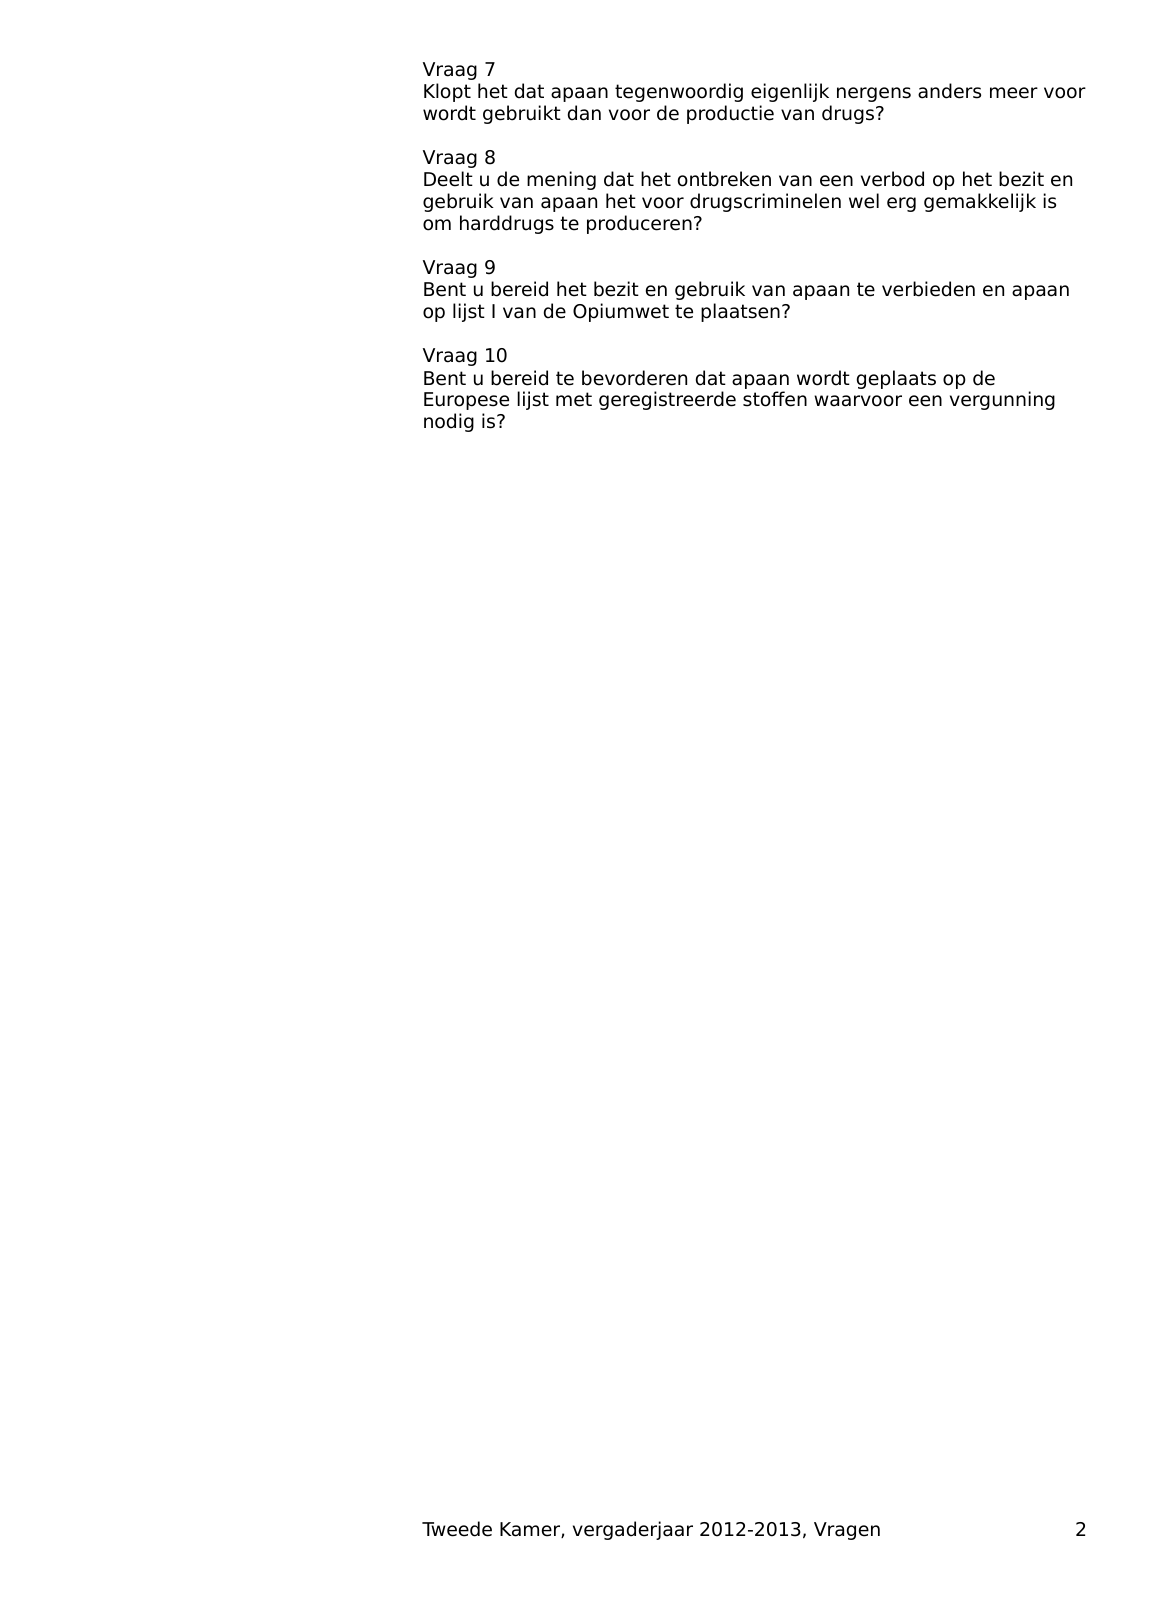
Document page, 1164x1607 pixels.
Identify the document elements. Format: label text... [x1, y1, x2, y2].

text Vraag 7 [422, 59, 1087, 81]
text Klopt het dat apaan tegenwoordig eigenlijk nergens anders meer voor wordt gebruikt dan voor de productie van drugs? [422, 81, 1087, 125]
text Vraag 10 [422, 345, 1087, 367]
text Bent u bereid het bezit en gebruik van apaan te verbieden en apaan op lijst I van de Opiumwet te plaatsen? [422, 279, 1087, 323]
text Bent u bereid te bevorderen dat apaan wordt geplaats op de Europese lijst met geregistreerde stoffen waarvoor een vergunning nodig is? [422, 367, 1087, 433]
text Vraag 9 [422, 257, 1087, 279]
text Vraag 8 [422, 147, 1087, 169]
text Deelt u de mening dat het ontbreken van een verbod op het bezit en gebruik van apaan het voor drugscriminelen wel erg gemakkelijk is om harddrugs te produceren? [422, 169, 1087, 235]
